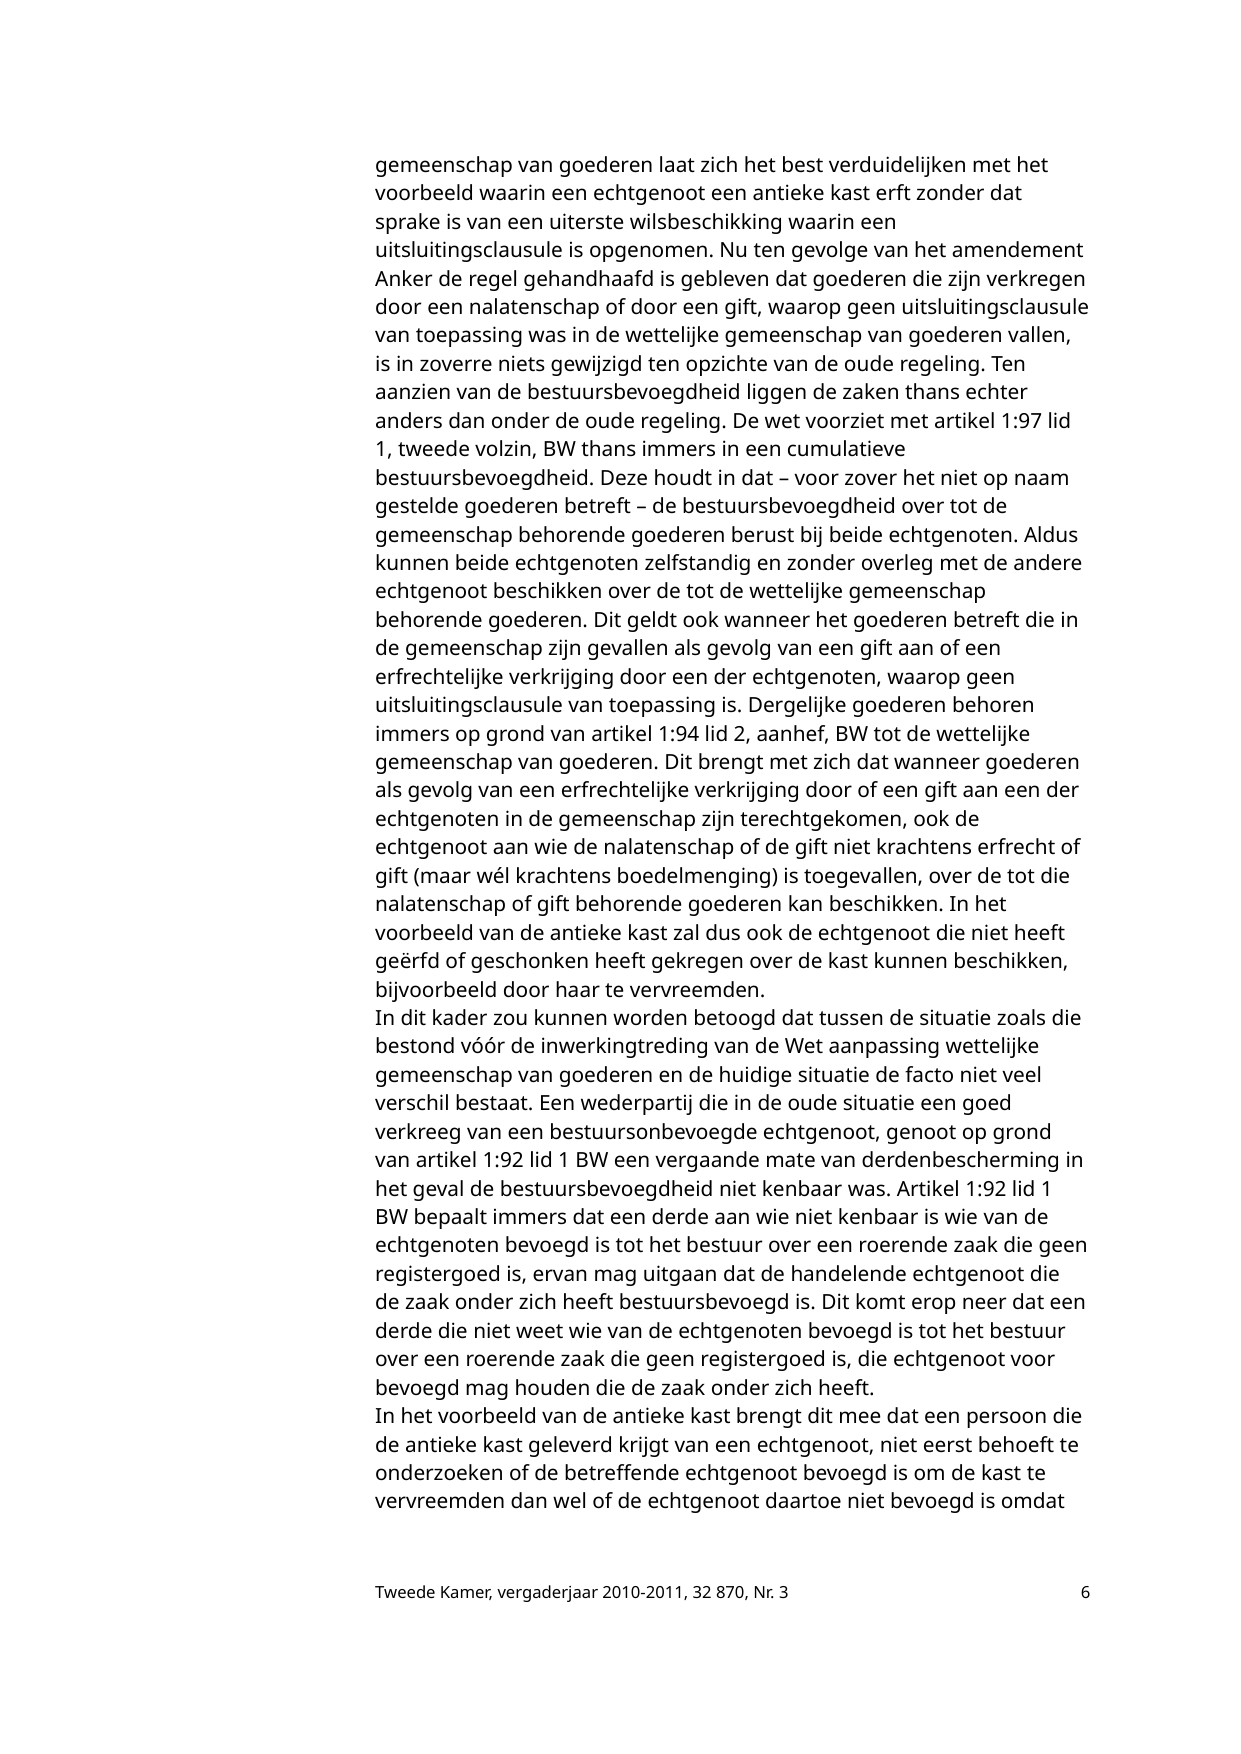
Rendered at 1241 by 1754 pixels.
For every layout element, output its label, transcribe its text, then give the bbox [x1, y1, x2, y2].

text In dit kader zou kunnen worden betoogd dat tussen de situatie zoals die bestond vóór de inwerkingtreding van de Wet aanpassing wettelijke gemeenschap van goederen en de huidige situatie de facto niet veel verschil bestaat. Een wederpartij die in de oude situatie een goed verkreeg van een bestuursonbevoegde echtgenoot, genoot op grond van artikel 1:92 lid 1 BW een vergaande mate van derdenbescherming in het geval de bestuursbevoegdheid niet kenbaar was. Artikel 1:92 lid 1 BW bepaalt immers dat een derde aan wie niet kenbaar is wie van de echtgenoten bevoegd is tot het bestuur over een roerende zaak die geen registergoed is, ervan mag uitgaan dat de handelende echtgenoot die de zaak onder zich heeft bestuursbevoegd is. Dit komt erop neer dat een derde die niet weet wie van de echtgenoten bevoegd is tot het bestuur over een roerende zaak die geen registergoed is, die echtgenoot voor bevoegd mag houden die de zaak onder zich heeft. [375, 1003, 1090, 1401]
text In het voorbeeld van de antieke kast brengt dit mee dat een persoon die de antieke kast geleverd krijgt van een echtgenoot, niet eerst behoeft te onderzoeken of de betreffende echtgenoot bevoegd is om de kast te vervreemden dan wel of de echtgenoot daartoe niet bevoegd is omdat [375, 1401, 1090, 1515]
text gemeenschap van goederen laat zich het best verduidelijken met het voorbeeld waarin een echtgenoot een antieke kast erft zonder dat sprake is van een uiterste wilsbeschikking waarin een uitsluitingsclausule is opgenomen. Nu ten gevolge van het amendement Anker de regel gehandhaafd is gebleven dat goederen die zijn verkregen door een nalatenschap of door een gift, waarop geen uitsluitingsclausule van toepassing was in de wettelijke gemeenschap van goederen vallen, is in zoverre niets gewijzigd ten opzichte van de oude regeling. Ten aanzien van de bestuursbevoegdheid liggen de zaken thans echter anders dan onder de oude regeling. De wet voorziet met artikel 1:97 lid 1, tweede volzin, BW thans immers in een cumulatieve bestuursbevoegdheid. Deze houdt in dat – voor zover het niet op naam gestelde goederen betreft – de bestuursbevoegdheid over tot de gemeenschap behorende goederen berust bij beide echtgenoten. Aldus kunnen beide echtgenoten zelfstandig en zonder overleg met de andere echtgenoot beschikken over de tot de wettelijke gemeenschap behorende goederen. Dit geldt ook wanneer het goederen betreft die in de gemeenschap zijn gevallen als gevolg van een gift aan of een erfrechtelijke verkrijging door een der echtgenoten, waarop geen uitsluitingsclausule van toepassing is. Dergelijke goederen behoren immers op grond van artikel 1:94 lid 2, aanhef, BW tot de wettelijke gemeenschap van goederen. Dit brengt met zich dat wanneer goederen als gevolg van een erfrechtelijke verkrijging door of een gift aan een der echtgenoten in de gemeenschap zijn terechtgekomen, ook de echtgenoot aan wie de nalatenschap of de gift niet krachtens erfrecht of gift (maar wél krachtens boedelmenging) is toegevallen, over de tot die nalatenschap of gift behorende goederen kan beschikken. In het voorbeeld van de antieke kast zal dus ook de echtgenoot die niet heeft geërfd of geschonken heeft gekregen over de kast kunnen beschikken, bijvoorbeeld door haar te vervreemden. [375, 150, 1090, 1003]
